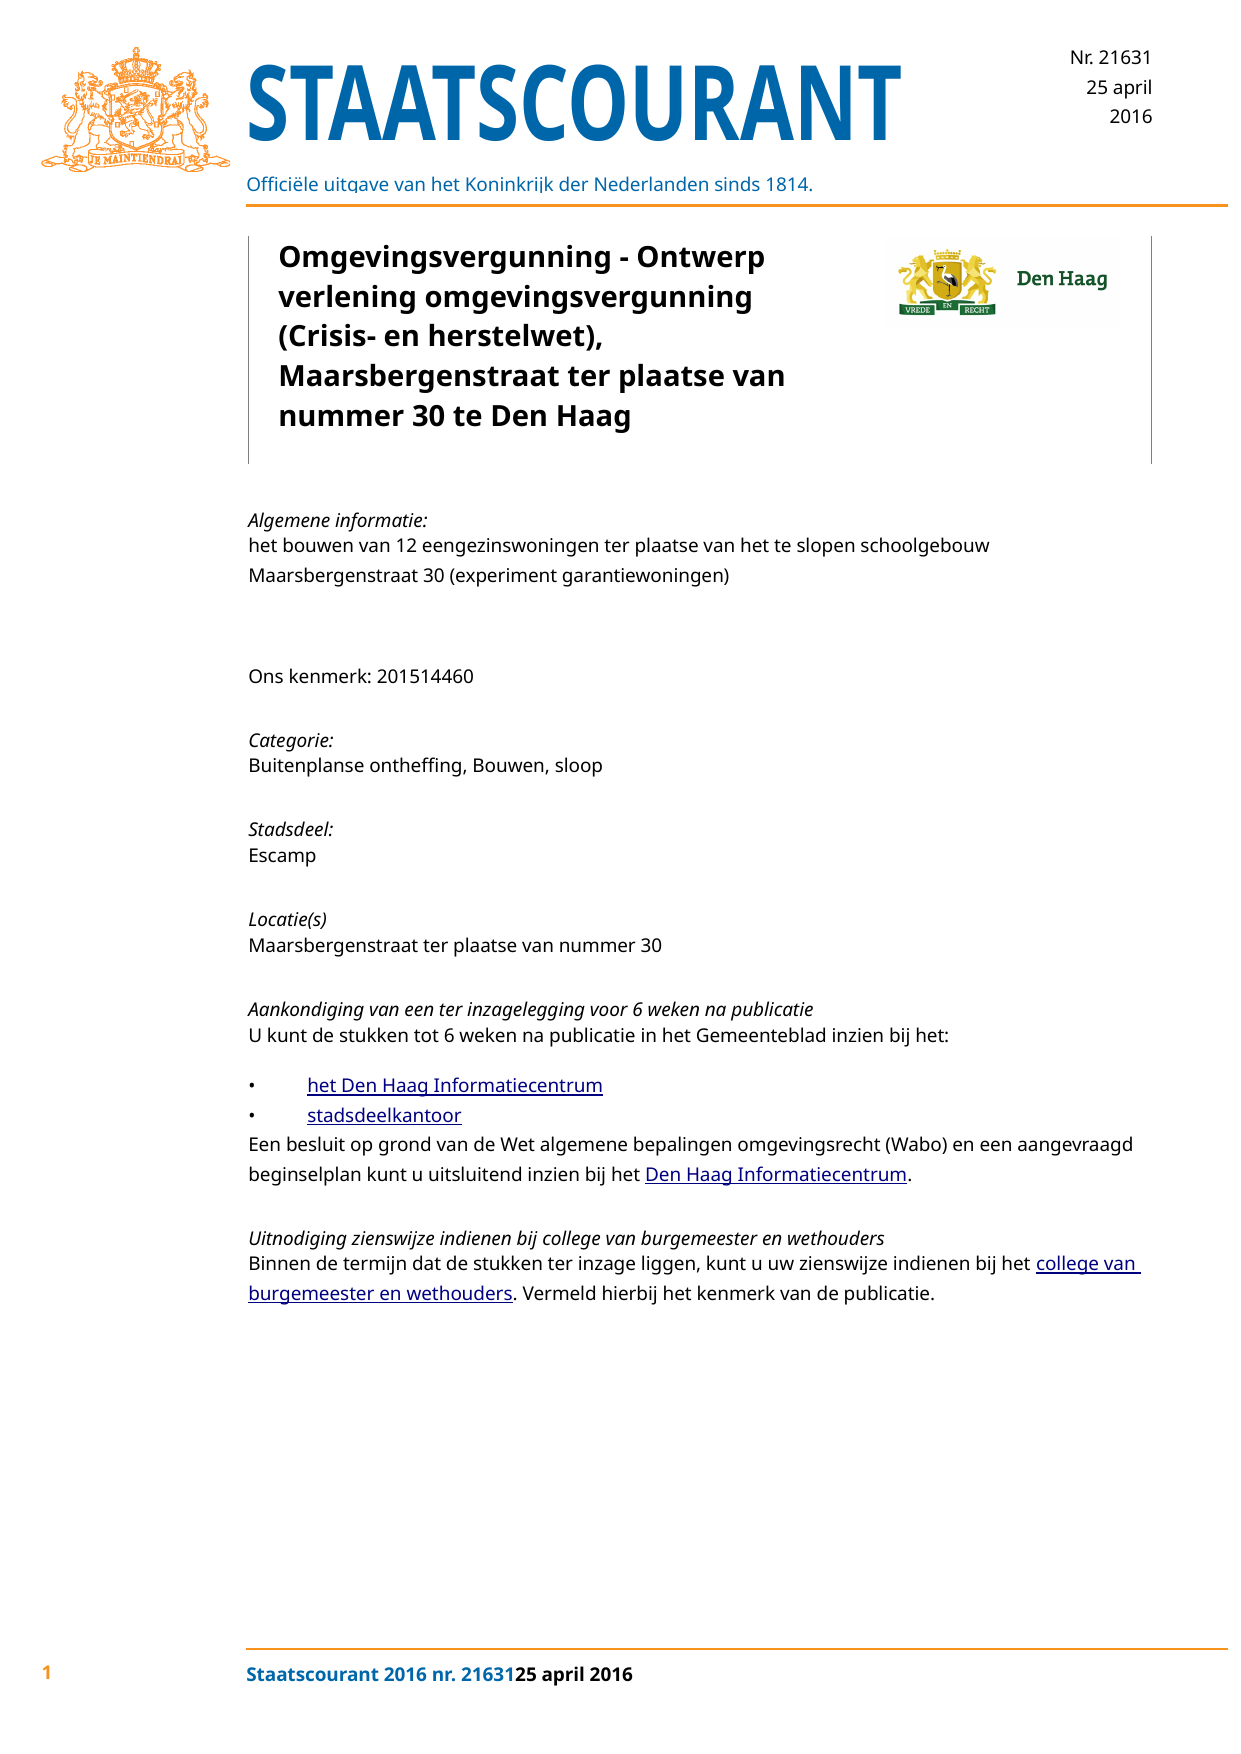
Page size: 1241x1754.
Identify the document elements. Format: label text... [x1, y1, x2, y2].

text Een besluit op grond van de Wet algemene bepalingen omgevingsrecht (Wabo) en een aangevraagd beginselplan kunt u uitsluitend inzien bij het Den Haag Informatiecentrum. [248, 1131, 1152, 1187]
text Escamp [248, 842, 1152, 868]
table_header [850, 236, 1151, 464]
picture [882, 236, 1119, 329]
text Binnen de termijn dat de stukken ter inzage liggen, kunt u uw zienswijze indienen bij het college van burgemeester en wethouders. Vermeld hierbij het kenmerk van de publicatie. [248, 1251, 1152, 1306]
text Buitenplanse ontheffing, Bouwen, sloop [248, 753, 1152, 778]
text U kunt de stukken tot 6 weken na publicatie in het Gemeenteblad inzien bij het: [248, 1022, 1152, 1047]
table_header Omgevingsvergunning - Ontwerp verlening omgevingsvergunning (Crisis- en herstelwet), Maarsbergenstraat ter plaatse van nummer 30 te Den Haag [249, 236, 850, 464]
text Maarsbergenstraat ter plaatse van nummer 30 [248, 932, 1152, 958]
text het bouwen van 12 eengezinswoningen ter plaatse van het te slopen schoolgebouw Maarsbergenstraat 30 (experiment garantiewoningen) [248, 533, 1152, 588]
text Algemene informatie: [248, 507, 1152, 533]
text Aankondiging van een ter inzagelegging voor 6 weken na publicatie [248, 996, 1152, 1022]
picture [41, 47, 231, 172]
list het Den Haag Informatiecentrum [248, 1072, 1152, 1098]
text Locatie(s) [248, 906, 1152, 932]
list stadsdeelkantoor [248, 1102, 1152, 1127]
text Stadsdeel: [248, 817, 1152, 842]
text Uitnodiging zienswijze indienen bij college van burgemeester en wethouders [248, 1225, 1152, 1251]
text Categorie: [248, 727, 1152, 753]
text Ons kenmerk: 201514460 [248, 663, 1152, 689]
